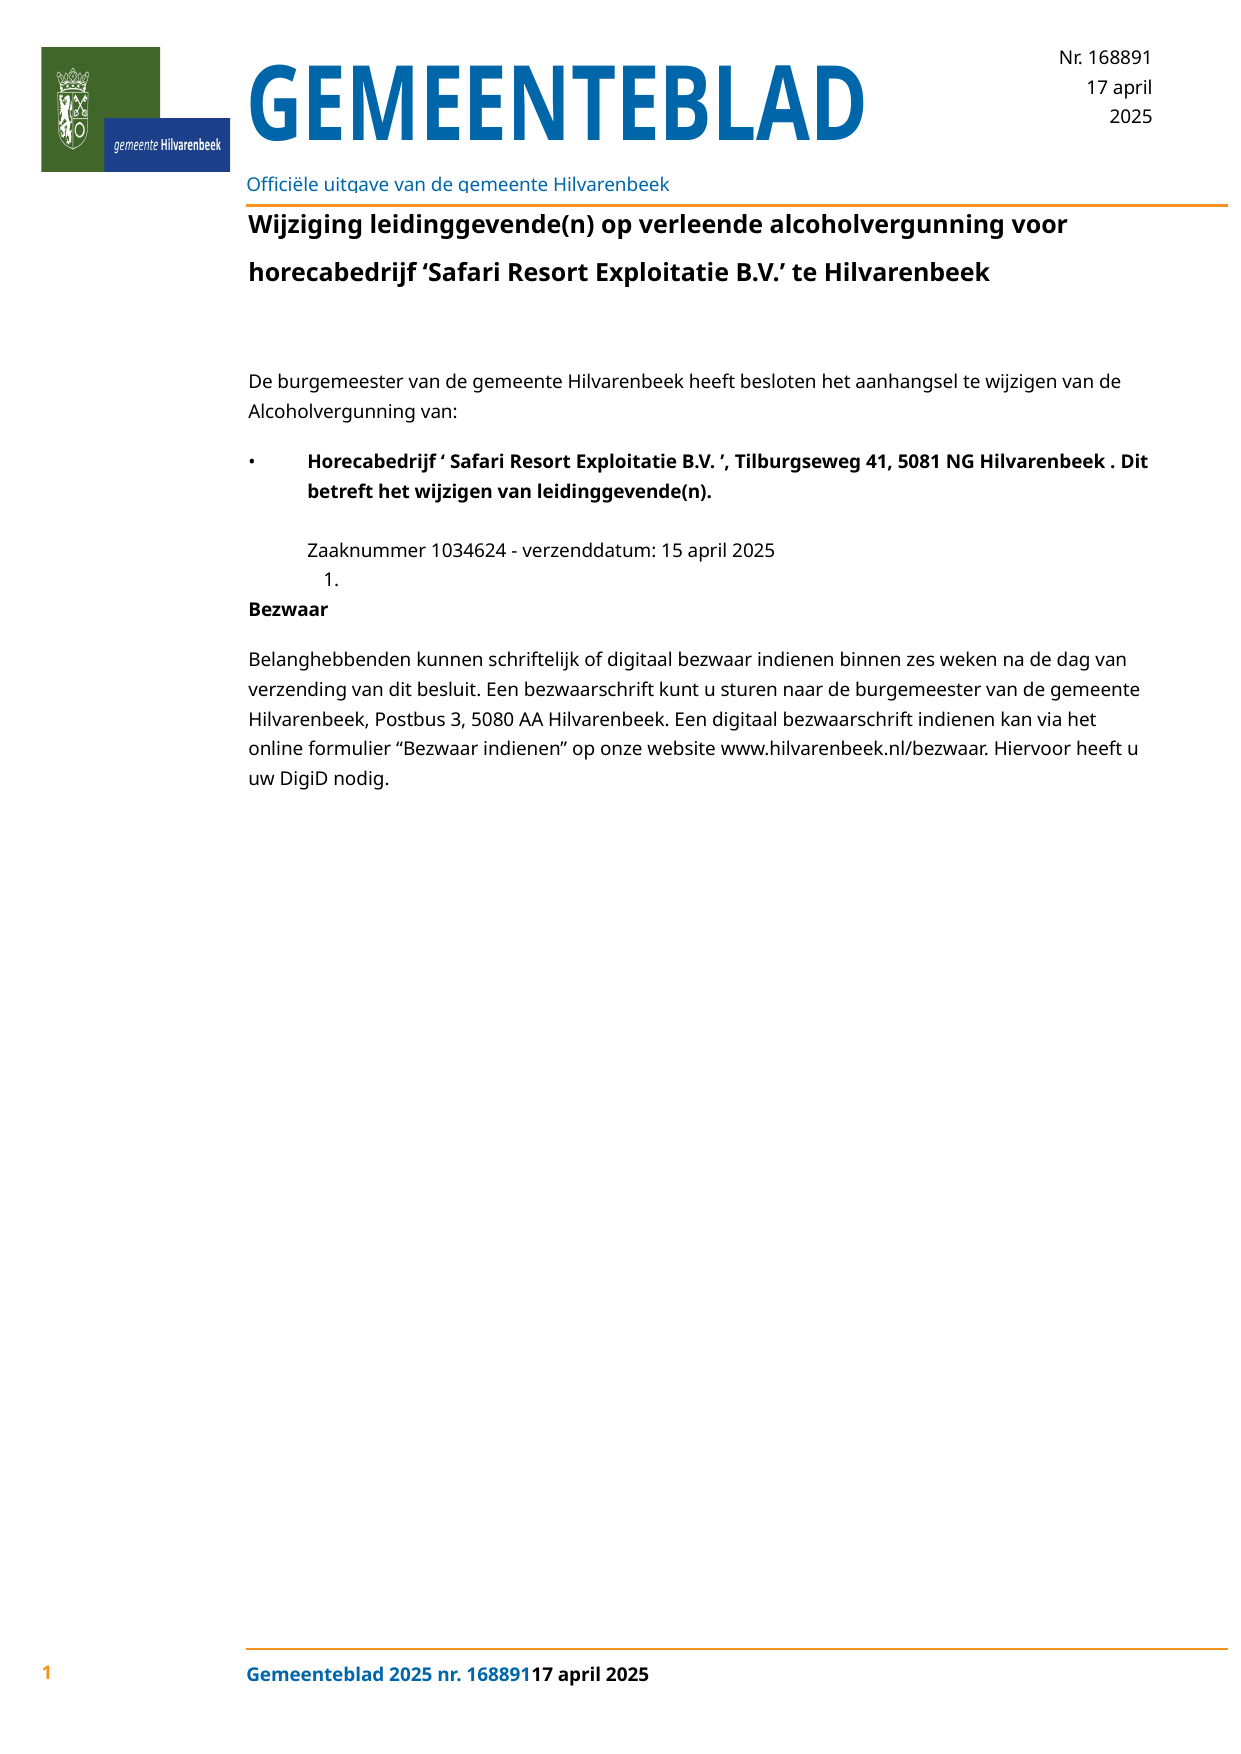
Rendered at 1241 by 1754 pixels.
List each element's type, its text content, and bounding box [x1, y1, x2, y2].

text De burgemeester van de gemeente Hilvarenbeek heeft besloten het aanhangsel te wijzigen van de Alcoholvergunning van: [248, 368, 1152, 424]
list Horecabedrijf ‘ Safari Resort Exploitatie B.V. ’, Tilburgseweg 41, 5081 NG Hilvarenbeek . Dit betreft het wijzigen van leidinggevende(n). [248, 448, 1152, 504]
list Zaaknummer 1034624 - verzenddatum: 15 april 2025 [248, 537, 1152, 563]
text Bezwaar [248, 596, 1152, 622]
text Belanghebbenden kunnen schriftelijk of digitaal bezwaar indienen binnen zes weken na de dag van verzending van dit besluit. Een bezwaarschrift kunt u sturen naar de burgemeester van de gemeente Hilvarenbeek, Postbus 3, 5080 AA Hilvarenbeek. Een digitaal bezwaarschrift indienen kan via het online formulier “Bezwaar indienen” op onze website www.hilvarenbeek.nl/bezwaar. Hiervoor heeft u uw DigiD nodig. [248, 647, 1152, 791]
picture [41, 47, 231, 172]
text Wijziging leidinggevende(n) op verleende alcoholvergunning voor horecabedrijf ‘Safari Resort Exploitatie B.V.’ te Hilvarenbeek [248, 207, 1152, 288]
